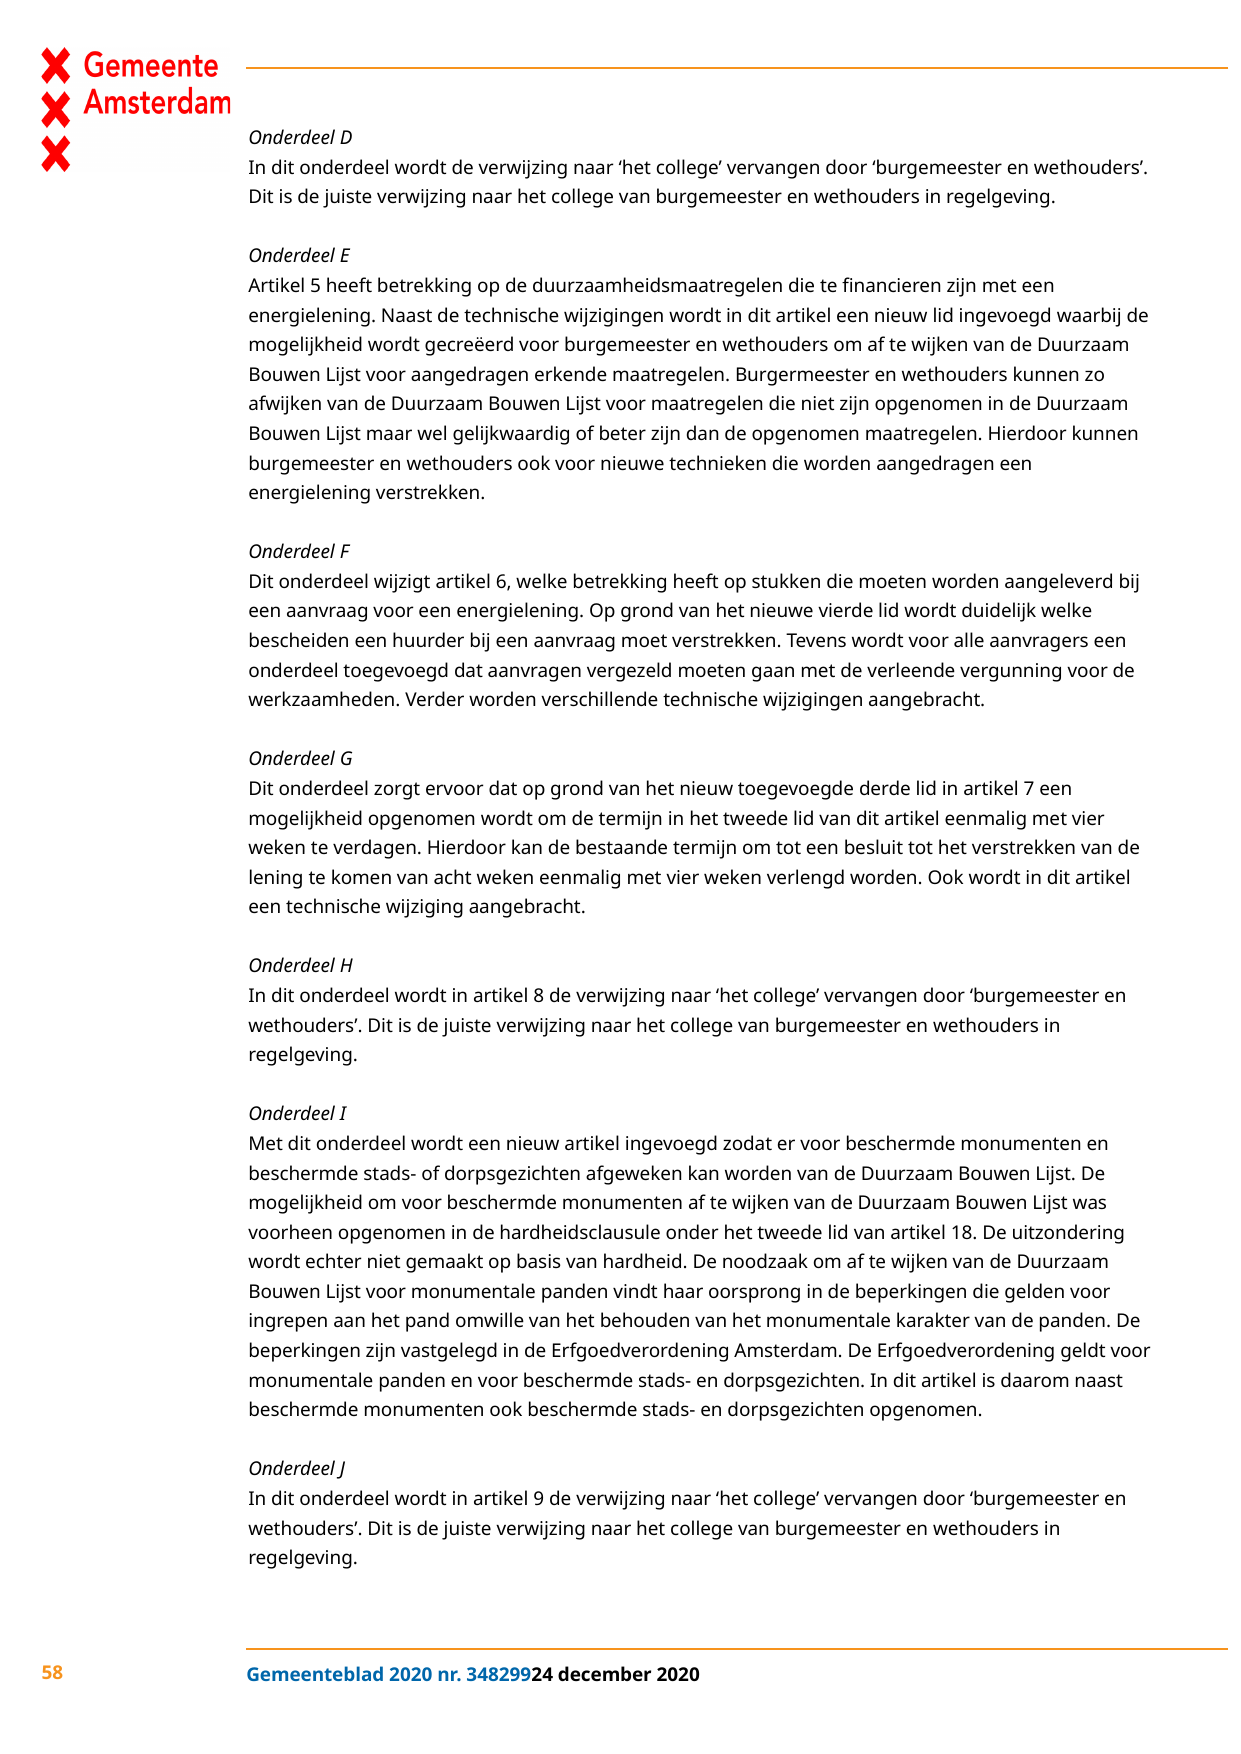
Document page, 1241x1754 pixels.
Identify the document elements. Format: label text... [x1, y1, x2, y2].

text Onderdeel I [248, 1101, 1152, 1126]
text Onderdeel E [248, 243, 1152, 268]
text In dit onderdeel wordt de verwijzing naar ‘het college’ vervangen door ‘burgemeester en wethouders’. Dit is de juiste verwijzing naar het college van burgemeester en wethouders in regelgeving. [248, 154, 1152, 209]
text Onderdeel F [248, 538, 1152, 564]
text Onderdeel H [248, 953, 1152, 978]
text Onderdeel G [248, 746, 1152, 771]
text In dit onderdeel wordt in artikel 9 de verwijzing naar ‘het college’ vervangen door ‘burgemeester en wethouders’. Dit is de juiste verwijzing naar het college van burgemeester en wethouders in regelgeving. [248, 1485, 1152, 1570]
text Artikel 5 heeft betrekking op de duurzaamheidsmaatregelen die te financieren zijn met een energielening. Naast de technische wijzigingen wordt in dit artikel een nieuw lid ingevoegd waarbij de mogelijkheid wordt gecreëerd voor burgemeester en wethouders om af te wijken van de Duurzaam Bouwen Lijst voor aangedragen erkende maatregelen. Burgermeester en wethouders kunnen zo afwijken van de Duurzaam Bouwen Lijst voor maatregelen die niet zijn opgenomen in de Duurzaam Bouwen Lijst maar wel gelijkwaardig of beter zijn dan de opgenomen maatregelen. Hierdoor kunnen burgemeester en wethouders ook voor nieuwe technieken die worden aangedragen een energielening verstrekken. [248, 272, 1152, 505]
text Onderdeel D [248, 124, 1152, 150]
text Onderdeel J [248, 1456, 1152, 1481]
text In dit onderdeel wordt in artikel 8 de verwijzing naar ‘het college’ vervangen door ‘burgemeester en wethouders’. Dit is de juiste verwijzing naar het college van burgemeester en wethouders in regelgeving. [248, 982, 1152, 1067]
text Dit onderdeel zorgt ervoor dat op grond van het nieuw toegevoegde derde lid in artikel 7 een mogelijkheid opgenomen wordt om de termijn in het tweede lid van dit artikel eenmalig met vier weken te verdagen. Hierdoor kan de bestaande termijn om tot een besluit tot het verstrekken van de lening te komen van acht weken eenmalig met vier weken verlengd worden. Ook wordt in dit artikel een technische wijziging aangebracht. [248, 775, 1152, 919]
text Dit onderdeel wijzigt artikel 6, welke betrekking heeft op stukken die moeten worden aangeleverd bij een aanvraag voor een energielening. Op grond van het nieuwe vierde lid wordt duidelijk welke bescheiden een huurder bij een aanvraag moet verstrekken. Tevens wordt voor alle aanvragers een onderdeel toegevoegd dat aanvragen vergezeld moeten gaan met de verleende vergunning voor de werkzaamheden. Verder worden verschillende technische wijzigingen aangebracht. [248, 568, 1152, 712]
picture [41, 47, 231, 172]
text Met dit onderdeel wordt een nieuw artikel ingevoegd zodat er voor beschermde monumenten en beschermde stads- of dorpsgezichten afgeweken kan worden van de Duurzaam Bouwen Lijst. De mogelijkheid om voor beschermde monumenten af te wijken van de Duurzaam Bouwen Lijst was voorheen opgenomen in de hardheidsclausule onder het tweede lid van artikel 18. De uitzondering wordt echter niet gemaakt op basis van hardheid. De noodzaak om af te wijken van de Duurzaam Bouwen Lijst voor monumentale panden vindt haar oorsprong in de beperkingen die gelden voor ingrepen aan het pand omwille van het behouden van het monumentale karakter van de panden. De beperkingen zijn vastgelegd in de Erfgoedverordening Amsterdam. De Erfgoedverordening geldt voor monumentale panden en voor beschermde stads- en dorpsgezichten. In dit artikel is daarom naast beschermde monumenten ook beschermde stads- en dorpsgezichten opgenomen. [248, 1130, 1152, 1422]
